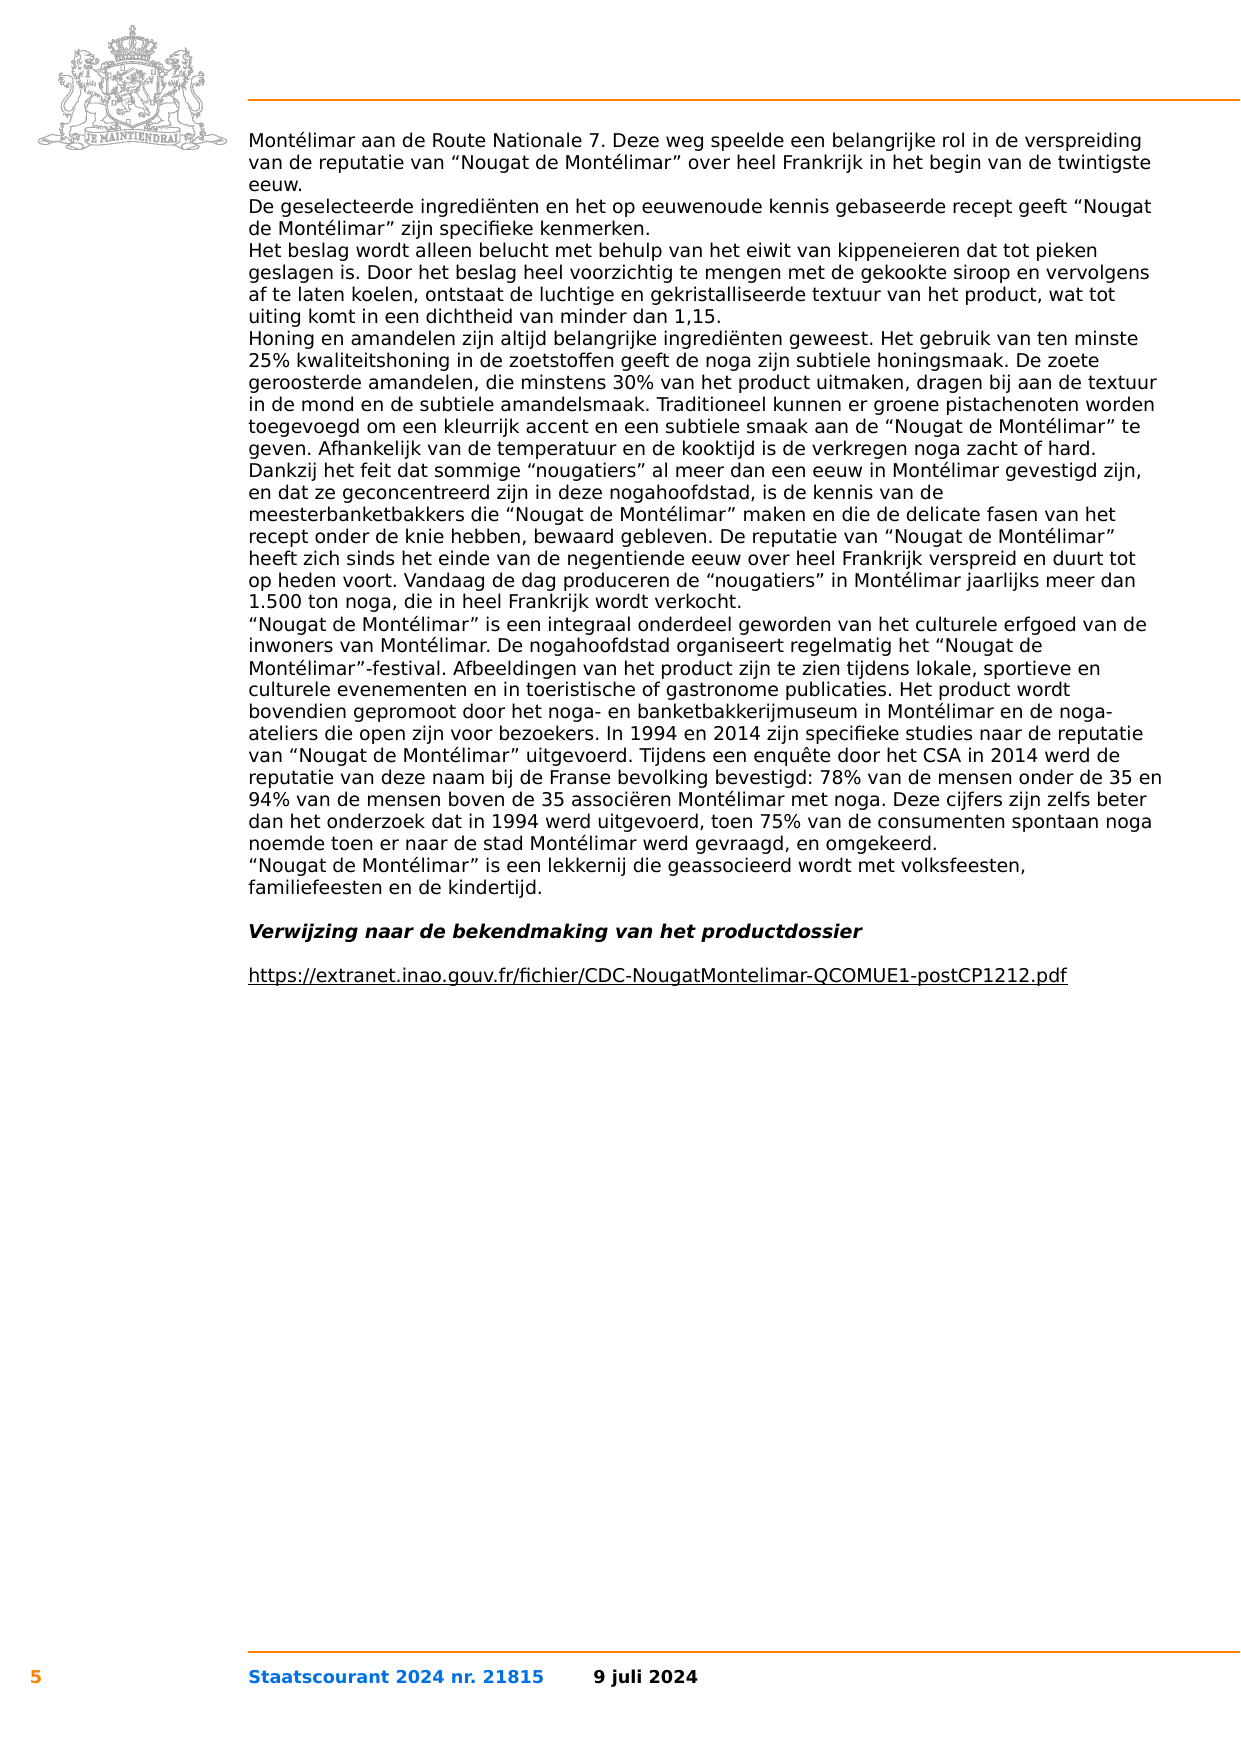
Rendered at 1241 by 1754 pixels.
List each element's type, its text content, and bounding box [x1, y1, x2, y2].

picture [38, 25, 227, 150]
text Dankzij het feit dat sommige “nougatiers” al meer dan een eeuw in Montélimar gevestigd zijn, en dat ze geconcentreerd zijn in deze nogahoofdstad, is de kennis van de meesterbanketbakkers die “Nougat de Montélimar” maken en die de delicate fasen van het recept onder de knie hebben, bewaard gebleven. De reputatie van “Nougat de Montélimar” heeft zich sinds het einde van de negentiende eeuw over heel Frankrijk verspreid en duurt tot op heden voort. Vandaag de dag produceren de “nougatiers” in Montélimar jaarlijks meer dan 1.500 ton noga, die in heel Frankrijk wordt verkocht. [248, 459, 1163, 613]
text “Nougat de Montélimar” is een integraal onderdeel geworden van het culturele erfgoed van de inwoners van Montélimar. De nogahoofdstad organiseert regelmatig het “Nougat de Montélimar”-festival. Afbeeldingen van het product zijn te zien tijdens lokale, sportieve en culturele evenementen en in toeristische of gastronome publicaties. Het product wordt bovendien gepromoot door het noga- en banketbakkerijmuseum in Montélimar en de noga-ateliers die open zijn voor bezoekers. In 1994 en 2014 zijn specifieke studies naar de reputatie van “Nougat de Montélimar” uitgevoerd. Tijdens een enquête door het CSA in 2014 werd de reputatie van deze naam bij de Franse bevolking bevestigd: 78% van de mensen onder de 35 en 94% van de mensen boven de 35 associëren Montélimar met noga. Deze cijfers zijn zelfs beter dan het onderzoek dat in 1994 werd uitgevoerd, toen 75% van de consumenten spontaan noga noemde toen er naar de stad Montélimar werd gevraagd, en omgekeerd. [248, 613, 1163, 855]
text Honing en amandelen zijn altijd belangrijke ingrediënten geweest. Het gebruik van ten minste 25% kwaliteitshoning in de zoetstoffen geeft de noga zijn subtiele honingsmaak. De zoete geroosterde amandelen, die minstens 30% van het product uitmaken, dragen bij aan de textuur in de mond en de subtiele amandelsmaak. Traditioneel kunnen er groene pistachenoten worden toegevoegd om een kleurrijk accent en een subtiele smaak aan de “Nougat de Montélimar” te geven. Afhankelijk van de temperatuur en de kooktijd is de verkregen noga zacht of hard. [248, 328, 1163, 459]
text Het beslag wordt alleen belucht met behulp van het eiwit van kippeneieren dat tot pieken geslagen is. Door het beslag heel voorzichtig te mengen met de gekookte siroop en vervolgens af te laten koelen, ontstaat de luchtige en gekristalliseerde textuur van het product, wat tot uiting komt in een dichtheid van minder dan 1,15. [248, 240, 1163, 328]
subtitle Verwijzing naar de bekendmaking van het productdossier [248, 921, 1163, 943]
text Montélimar aan de Route Nationale 7. Deze weg speelde een belangrijke rol in de verspreiding van de reputatie van “Nougat de Montélimar” over heel Frankrijk in het begin van de twintigste eeuw. [248, 130, 1163, 196]
text “Nougat de Montélimar” is een lekkernij die geassocieerd wordt met volksfeesten, familiefeesten en de kindertijd. [248, 855, 1163, 899]
text De geselecteerde ingrediënten en het op eeuwenoude kennis gebaseerde recept geeft “Nougat de Montélimar” zijn specifieke kenmerken. [248, 196, 1163, 240]
text https://extranet.inao.gouv.fr/fichier/CDC-NougatMontelimar-QCOMUE1-postCP1212.pdf [248, 965, 1163, 987]
